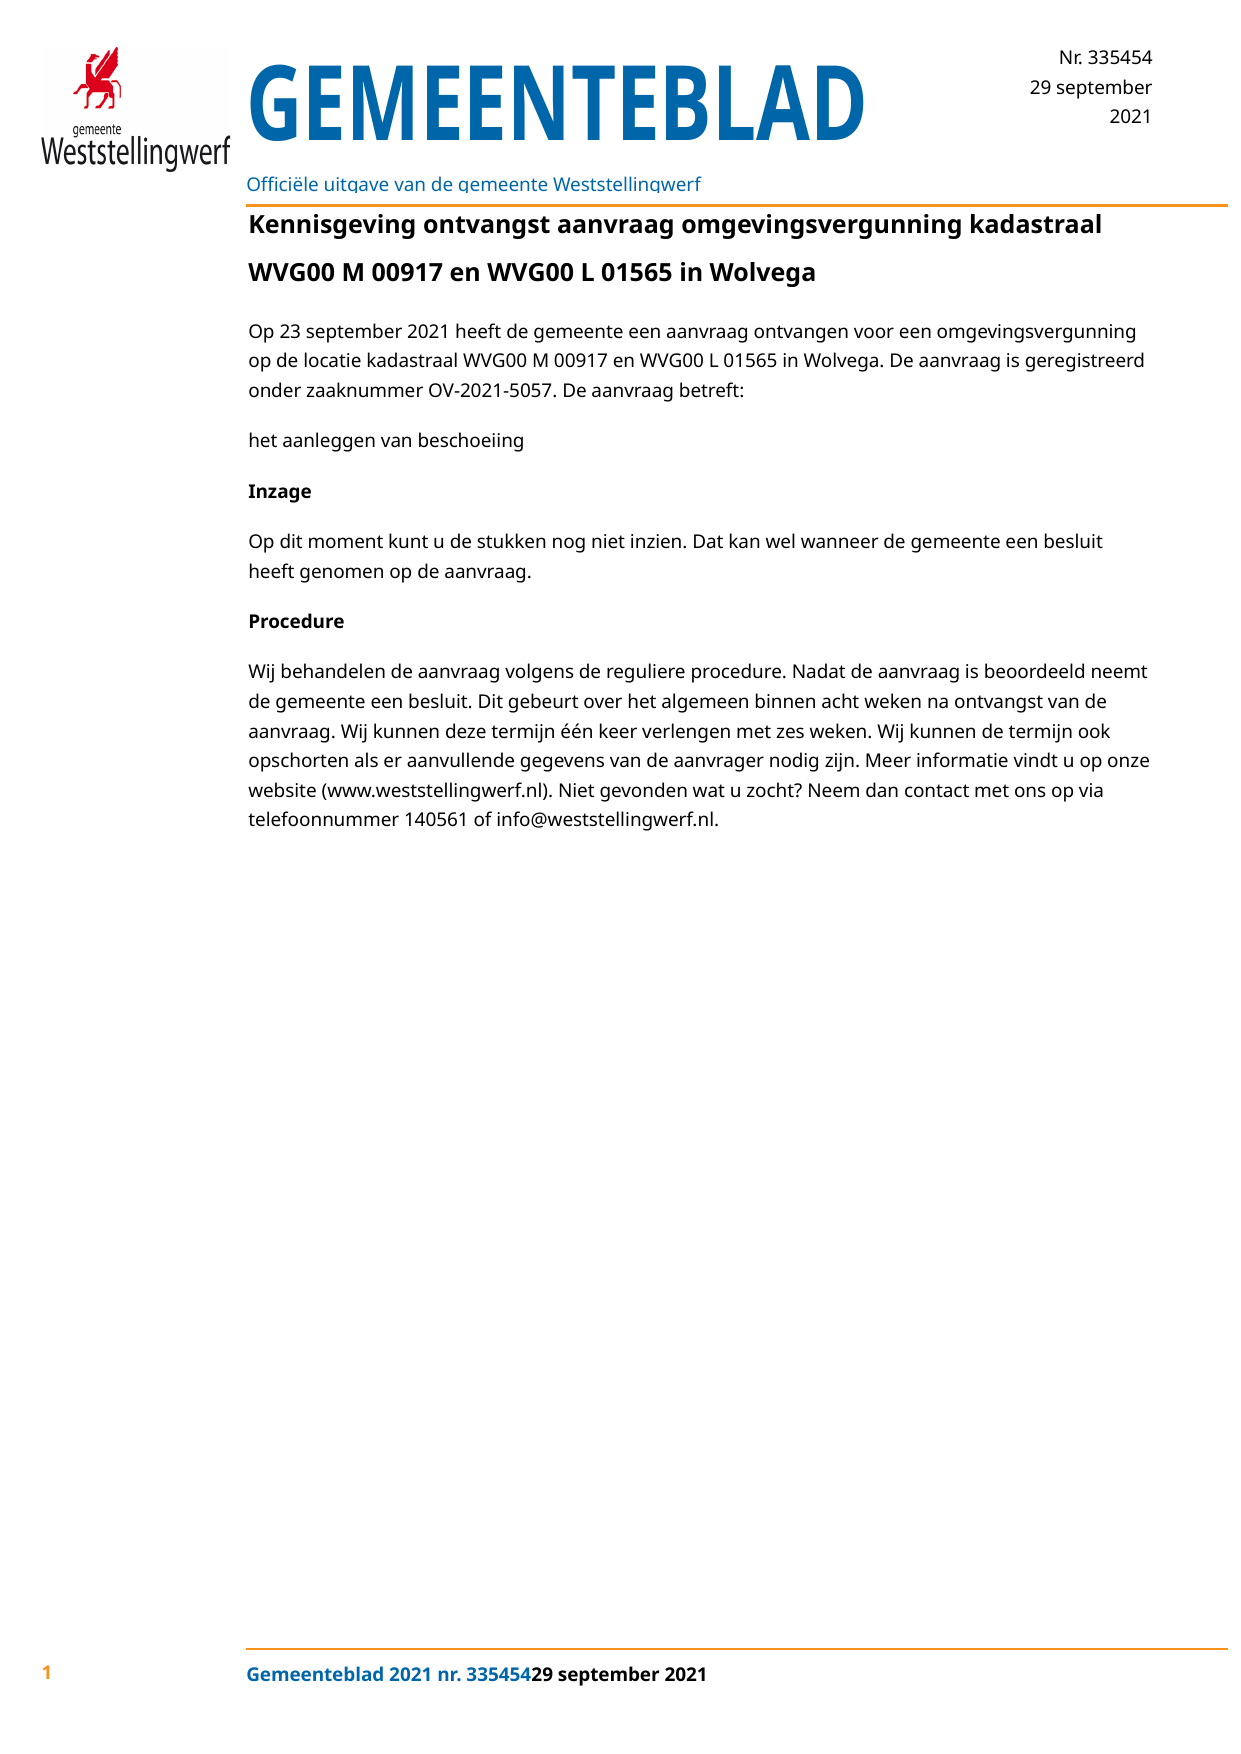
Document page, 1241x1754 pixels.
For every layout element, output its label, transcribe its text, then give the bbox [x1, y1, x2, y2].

text Kennisgeving ontvangst aanvraag omgevingsvergunning kadastraal WVG00 M 00917 en WVG00 L 01565 in Wolvega [248, 207, 1152, 288]
picture [41, 47, 231, 172]
text het aanleggen van beschoeiing [248, 427, 1152, 453]
text Inzage [248, 478, 1152, 504]
text Op 23 september 2021 heeft de gemeente een aanvraag ontvangen voor een omgevingsvergunning op de locatie kadastraal WVG00 M 00917 en WVG00 L 01565 in Wolvega. De aanvraag is geregistreerd onder zaaknummer OV-2021-5057. De aanvraag betreft: [248, 318, 1152, 403]
text Procedure [248, 608, 1152, 634]
text Op dit moment kunt u de stukken nog niet inzien. Dat kan wel wanneer de gemeente een besluit heeft genomen op de aanvraag. [248, 528, 1152, 584]
text Wij behandelen de aanvraag volgens de reguliere procedure. Nadat de aanvraag is beoordeeld neemt de gemeente een besluit. Dit gebeurt over het algemeen binnen acht weken na ontvangst van de aanvraag. Wij kunnen deze termijn één keer verlengen met zes weken. Wij kunnen de termijn ook opschorten als er aanvullende gegevens van de aanvrager nodig zijn. Meer informatie vindt u op onze website (www.weststellingwerf.nl). Niet gevonden wat u zocht? Neem dan contact met ons op via telefoonnummer 140561 of info@weststellingwerf.nl. [248, 659, 1152, 832]
